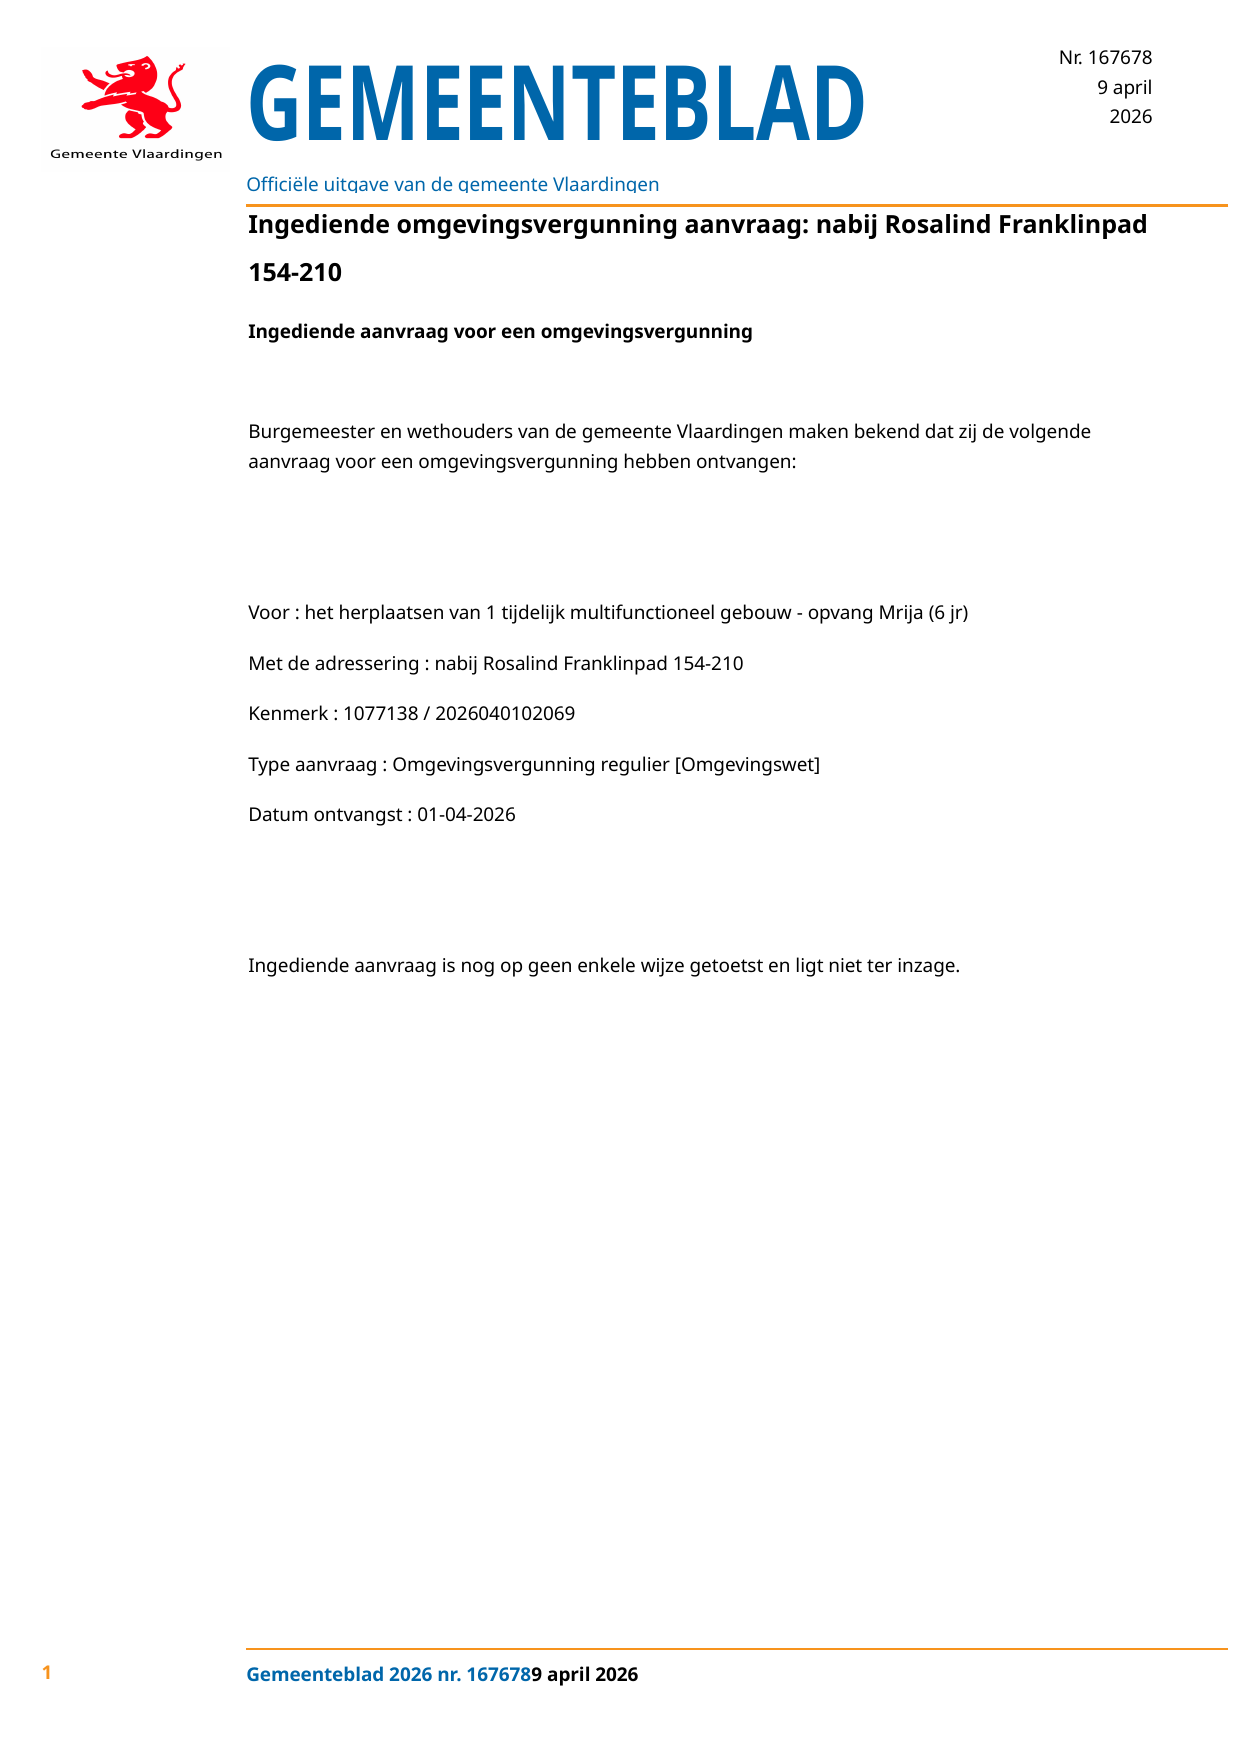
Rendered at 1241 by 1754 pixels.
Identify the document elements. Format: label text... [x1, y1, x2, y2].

text Ingediende omgevingsvergunning aanvraag: nabij Rosalind Franklinpad 154-210 [248, 207, 1152, 288]
text Type aanvraag : Omgevingsvergunning regulier [Omgevingswet] [248, 751, 1152, 777]
picture [41, 47, 231, 172]
text Datum ontvangst : 01-04-2026 [248, 801, 1152, 827]
text Met de adressering : nabij Rosalind Franklinpad 154-210 [248, 650, 1152, 676]
text Ingediende aanvraag voor een omgevingsvergunning [248, 318, 1152, 344]
text Ingediende aanvraag is nog op geen enkele wijze getoetst en ligt niet ter inzage. [248, 952, 1152, 978]
text Voor : het herplaatsen van 1 tijdelijk multifunctioneel gebouw - opvang Mrija (6 jr) [248, 599, 1152, 625]
text Burgemeester en wethouders van de gemeente Vlaardingen maken bekend dat zij de volgende aanvraag voor een omgevingsvergunning hebben ontvangen: [248, 419, 1152, 474]
text Kenmerk : 1077138 / 2026040102069 [248, 700, 1152, 726]
